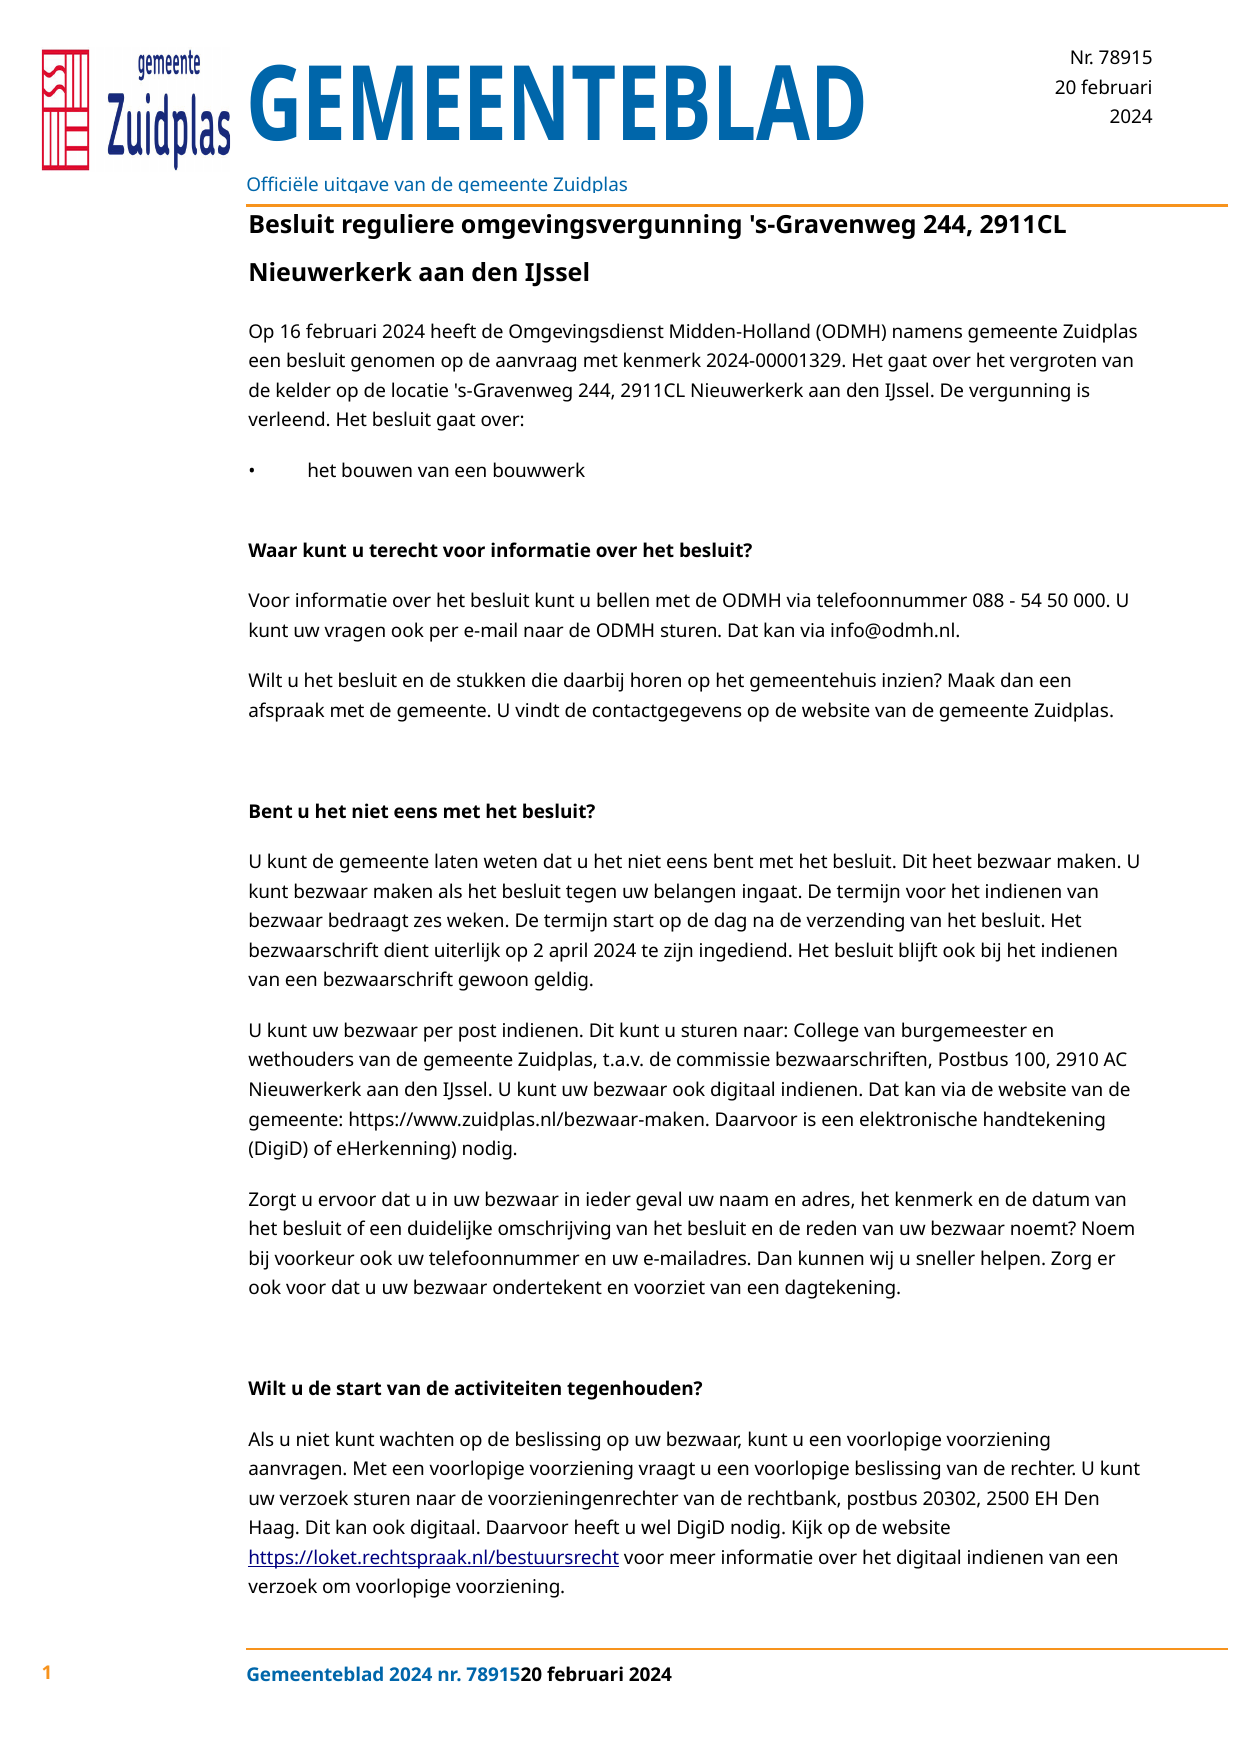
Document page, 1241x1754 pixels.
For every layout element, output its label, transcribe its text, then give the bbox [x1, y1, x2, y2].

list het bouwen van een bouwwerk [248, 457, 1152, 483]
text Op 16 februari 2024 heeft de Omgevingsdienst Midden-Holland (ODMH) namens gemeente Zuidplas een besluit genomen op de aanvraag met kenmerk 2024-00001329. Het gaat over het vergroten van de kelder op de locatie 's-Gravenweg 244, 2911CL Nieuwerkerk aan den IJssel. De vergunning is verleend. Het besluit gaat over: [248, 318, 1152, 432]
text U kunt uw bezwaar per post indienen. Dit kunt u sturen naar: College van burgemeester en wethouders van de gemeente Zuidplas, t.a.v. de commissie bezwaarschriften, Postbus 100, 2910 AC Nieuwerkerk aan den IJssel. U kunt uw bezwaar ook digitaal indienen. Dat kan via de website van de gemeente: https://www.zuidplas.nl/bezwaar-maken. Daarvoor is een elektronische handtekening (DigiD) of eHerkenning) nodig. [248, 1017, 1152, 1161]
text Bent u het niet eens met het besluit? [248, 798, 1152, 824]
text Zorgt u ervoor dat u in uw bezwaar in ieder geval uw naam en adres, het kenmerk en de datum van het besluit of een duidelijke omschrijving van het besluit en de reden van uw bezwaar noemt? Noem bij voorkeur ook uw telefoonnummer en uw e-mailadres. Dan kunnen wij u sneller helpen. Zorg er ook voor dat u uw bezwaar ondertekent en voorziet van een dagtekening. [248, 1186, 1152, 1300]
text U kunt de gemeente laten weten dat u het niet eens bent met het besluit. Dit heet bezwaar maken. U kunt bezwaar maken als het besluit tegen uw belangen ingaat. De termijn voor het indienen van bezwaar bedraagt zes weken. De termijn start op de dag na de verzending van het besluit. Het bezwaarschrift dient uiterlijk op 2 april 2024 te zijn ingediend. Het besluit blijft ook bij het indienen van een bezwaarschrift gewoon geldig. [248, 848, 1152, 992]
text Waar kunt u terecht voor informatie over het besluit? [248, 537, 1152, 563]
text Als u niet kunt wachten op de beslissing op uw bezwaar, kunt u een voorlopige voorziening aanvragen. Met een voorlopige voorziening vraagt u een voorlopige beslissing van de rechter. U kunt uw verzoek sturen naar de voorzieningenrechter van de rechtbank, postbus 20302, 2500 EH Den Haag. Dit kan ook digitaal. Daarvoor heeft u wel DigiD nodig. Kijk op de website https://loket.rechtspraak.nl/bestuursrecht voor meer informatie over het digitaal indienen van een verzoek om voorlopige voorziening. [248, 1426, 1152, 1599]
picture [41, 47, 231, 172]
text Wilt u de start van de activiteiten tegenhouden? [248, 1375, 1152, 1401]
text Wilt u het besluit en de stukken die daarbij horen op het gemeentehuis inzien? Maak dan een afspraak met de gemeente. U vindt de contactgegevens op de website van de gemeente Zuidplas. [248, 667, 1152, 723]
text Besluit reguliere omgevingsvergunning 's-Gravenweg 244, 2911CL Nieuwerkerk aan den IJssel [248, 207, 1152, 288]
text Voor informatie over het besluit kunt u bellen met de ODMH via telefoonnummer 088 - 54 50 000. U kunt uw vragen ook per e-mail naar de ODMH sturen. Dat kan via info@odmh.nl. [248, 587, 1152, 643]
